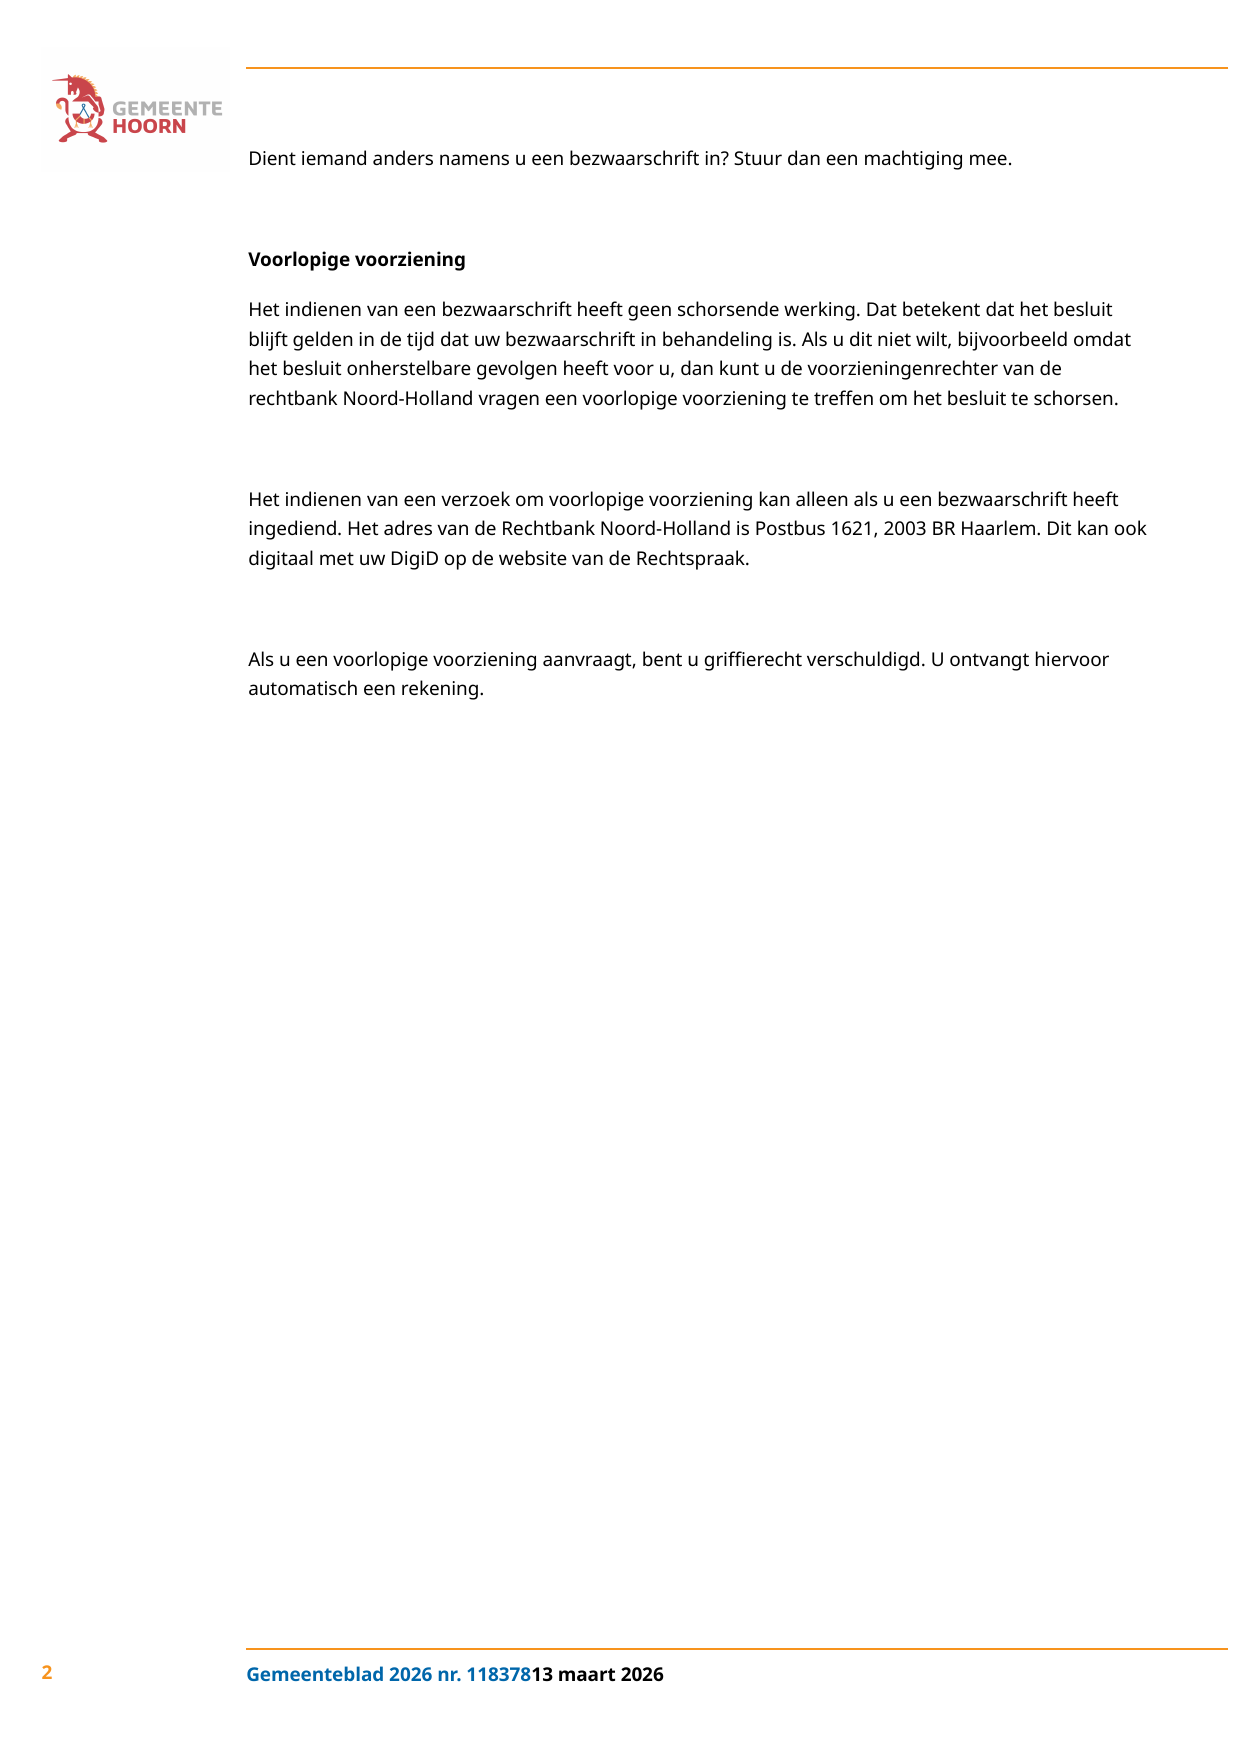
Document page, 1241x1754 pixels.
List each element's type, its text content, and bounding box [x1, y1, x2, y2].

picture [41, 47, 231, 172]
text Voorlopige voorziening [248, 246, 1152, 272]
text Het indienen van een bezwaarschrift heeft geen schorsende werking. Dat betekent dat het besluit blijft gelden in de tijd dat uw bezwaarschrift in behandeling is. Als u dit niet wilt, bijvoorbeeld omdat het besluit onherstelbare gevolgen heeft voor u, dan kunt u de voorzieningenrechter van de rechtbank Noord-Holland vragen een voorlopige voorziening te treffen om het besluit te schorsen. [248, 296, 1152, 411]
text Als u een voorlopige voorziening aanvraagt, bent u griffierecht verschuldigd. U ontvangt hiervoor automatisch een rekening. [248, 646, 1152, 701]
text Het indienen van een verzoek om voorlopige voorziening kan alleen als u een bezwaarschrift heeft ingediend. Het adres van de Rechtbank Noord-Holland is Postbus 1621, 2003 BR Haarlem. Dit kan ook digitaal met uw DigiD op de website van de Rechtspraak. [248, 486, 1152, 571]
text Dient iemand anders namens u een bezwaarschrift in? Stuur dan een machtiging mee. [248, 145, 1152, 171]
